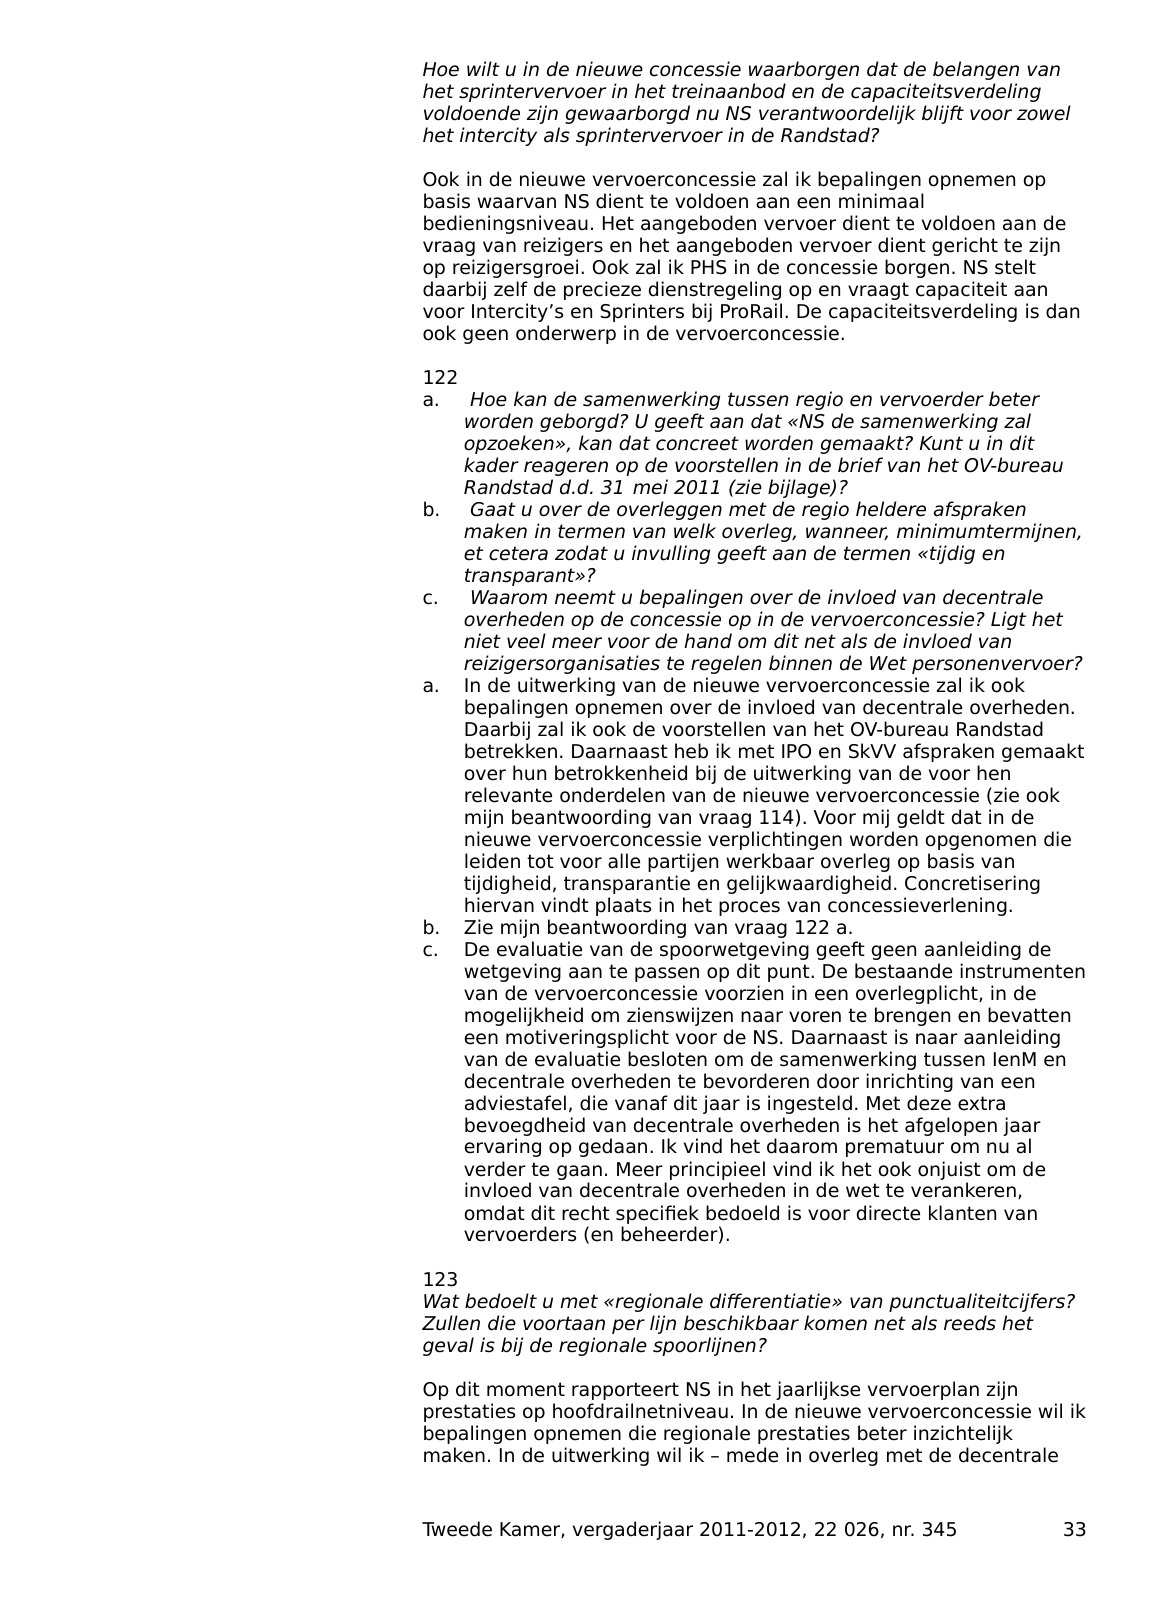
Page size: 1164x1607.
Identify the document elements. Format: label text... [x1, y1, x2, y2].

text 123 [422, 1268, 1087, 1291]
text a. In de uitwerking van de nieuwe vervoerconcessie zal ik ook bepalingen opnemen over de invloed van decentrale overheden. Daarbij zal ik ook de voorstellen van het OV-bureau Randstad betrekken. Daarnaast heb ik met IPO en SkVV afspraken gemaakt over hun betrokkenheid bij de uitwerking van de voor hen relevante onderdelen van de nieuwe vervoerconcessie (zie ook mijn beantwoording van vraag 114). Voor mij geldt dat in de nieuwe vervoerconcessie verplichtingen worden opgenomen die leiden tot voor alle partijen werkbaar overleg op basis van tijdigheid, transparantie en gelijkwaardigheid. Concretisering hiervan vindt plaats in het proces van concessieverlening. [422, 675, 1087, 917]
text Wat bedoelt u met «regionale differentiatie» van punctualiteitcijfers? Zullen die voortaan per lijn beschikbaar komen net als reeds het geval is bij de regionale spoorlijnen? [422, 1291, 1087, 1356]
text Hoe wilt u in de nieuwe concessie waarborgen dat de belangen van het sprintervervoer in het treinaanbod en de capaciteitsverdeling voldoende zijn gewaarborgd nu NS verantwoordelijk blijft voor zowel het intercity als sprintervervoer in de Randstad? [422, 59, 1087, 147]
text b. Zie mijn beantwoording van vraag 122 a. [422, 917, 1087, 939]
text c. De evaluatie van de spoorwetgeving geeft geen aanleiding de wetgeving aan te passen op dit punt. De bestaande instrumenten van de vervoerconcessie voorzien in een overlegplicht, in de mogelijkheid om zienswijzen naar voren te brengen en bevatten een motiveringsplicht voor de NS. Daarnaast is naar aanleiding van de evaluatie besloten om de samenwerking tussen IenM en decentrale overheden te bevorderen door inrichting van een adviestafel, die vanaf dit jaar is ingesteld. Met deze extra bevoegdheid van decentrale overheden is het afgelopen jaar ervaring op gedaan. Ik vind het daarom prematuur om nu al verder te gaan. Meer principieel vind ik het ook onjuist om de invloed van decentrale overheden in de wet te verankeren, omdat dit recht specifiek bedoeld is voor directe klanten van vervoerders (en beheerder). [422, 939, 1087, 1246]
text c. Waarom neemt u bepalingen over de invloed van decentrale overheden op de concessie op in de vervoerconcessie? Ligt het niet veel meer voor de hand om dit net als de invloed van reizigersorganisaties te regelen binnen de Wet personenvervoer? [422, 587, 1087, 675]
text 122 [422, 367, 1087, 389]
text Op dit moment rapporteert NS in het jaarlijkse vervoerplan zijn prestaties op hoofdrailnetniveau. In de nieuwe vervoerconcessie wil ik bepalingen opnemen die regionale prestaties beter inzichtelijk maken. In de uitwerking wil ik – mede in overleg met de decentrale [422, 1379, 1087, 1467]
text Ook in de nieuwe vervoerconcessie zal ik bepalingen opnemen op basis waarvan NS dient te voldoen aan een minimaal bedieningsniveau. Het aangeboden vervoer dient te voldoen aan de vraag van reizigers en het aangeboden vervoer dient gericht te zijn op reizigersgroei. Ook zal ik PHS in de concessie borgen. NS stelt daarbij zelf de precieze dienstregeling op en vraagt capaciteit aan voor Intercity’s en Sprinters bij ProRail. De capaciteitsverdeling is dan ook geen onderwerp in de vervoerconcessie. [422, 169, 1087, 345]
text a. Hoe kan de samenwerking tussen regio en vervoerder beter worden geborgd? U geeft aan dat «NS de samenwerking zal opzoeken», kan dat concreet worden gemaakt? Kunt u in dit kader reageren op de voorstellen in de brief van het OV-bureau Randstad d.d. 31 mei 2011 (zie bijlage)? [422, 389, 1087, 499]
text b. Gaat u over de overleggen met de regio heldere afspraken maken in termen van welk overleg, wanneer, minimumtermijnen, et cetera zodat u invulling geeft aan de termen «tijdig en transparant»? [422, 499, 1087, 587]
